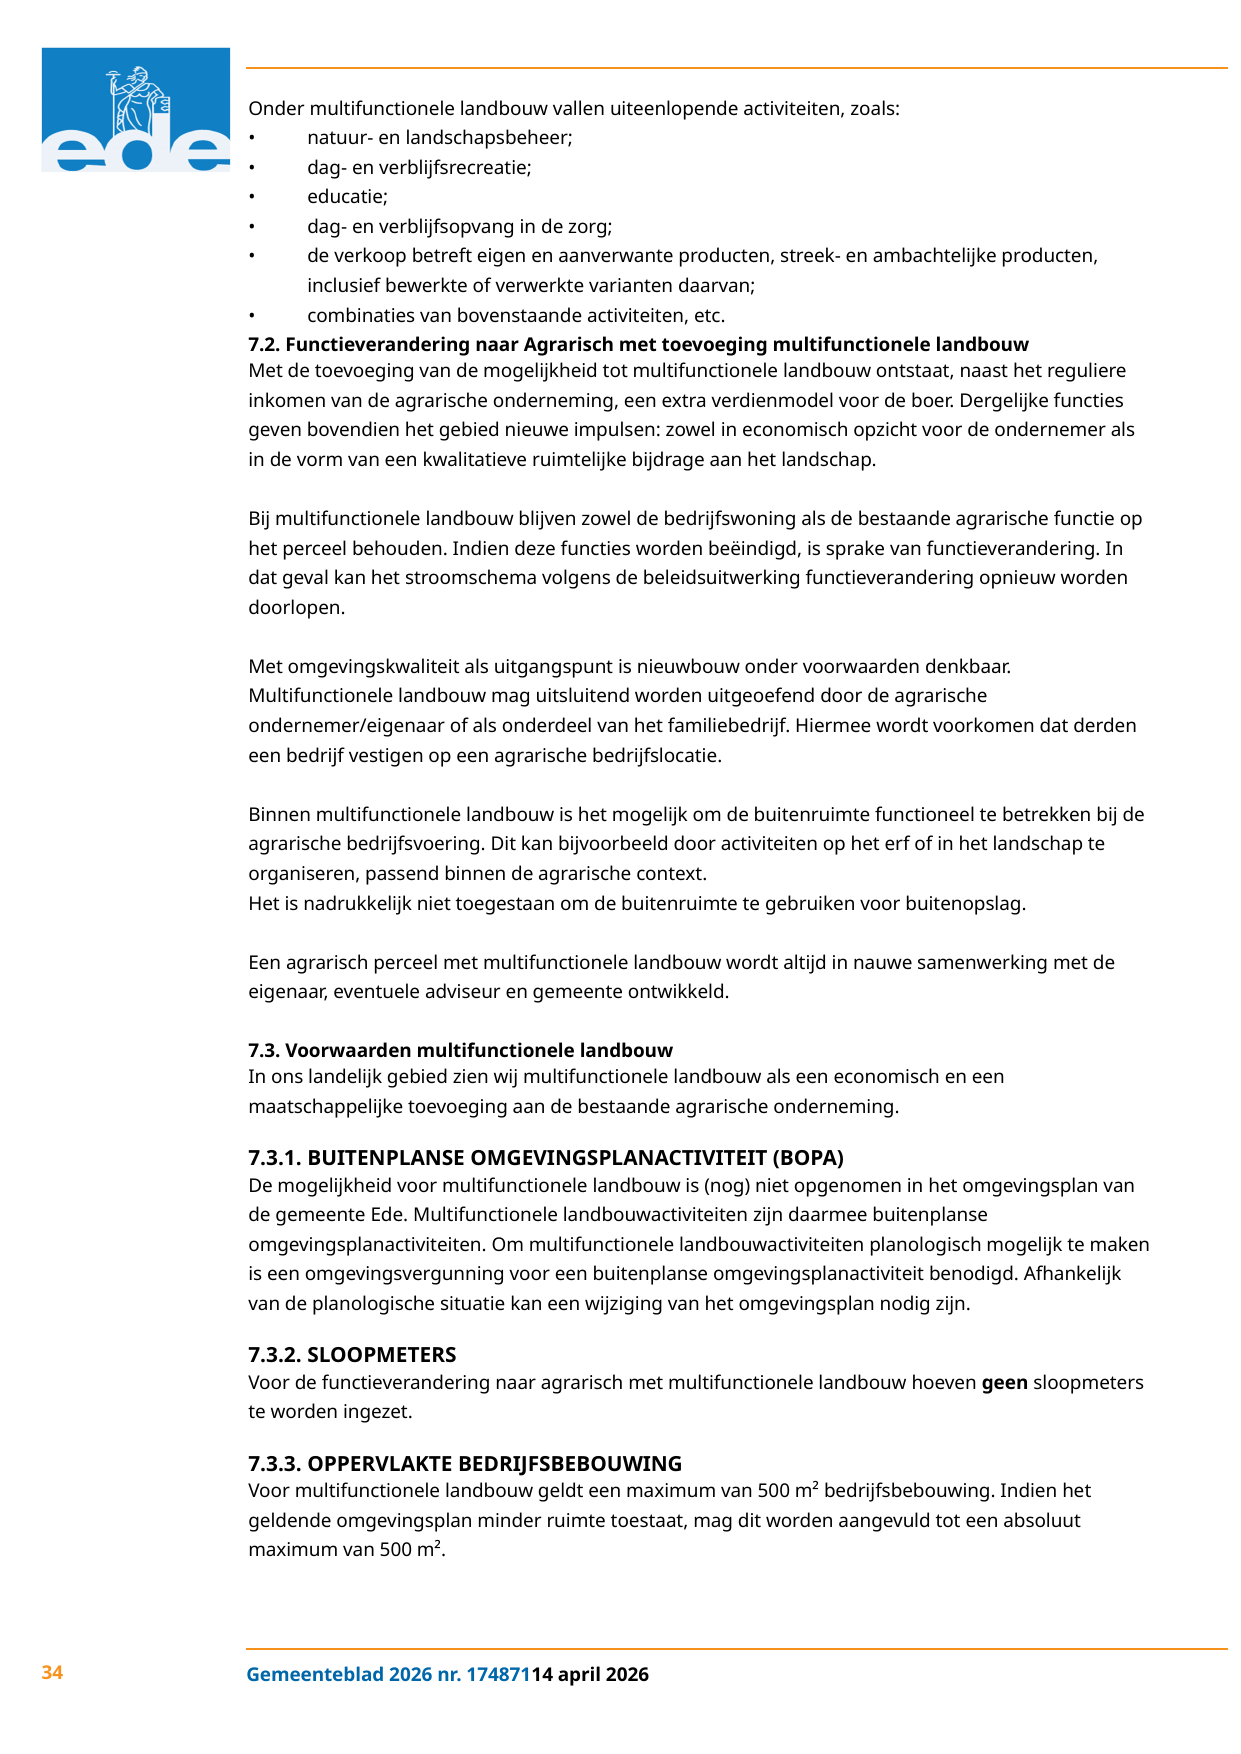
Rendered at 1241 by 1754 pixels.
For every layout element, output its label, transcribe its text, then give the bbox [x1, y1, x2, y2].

text 7.3.2. SLOOPMETERS [248, 1341, 1152, 1369]
text Onder multifunctionele landbouw vallen uiteenlopende activiteiten, zoals: [248, 95, 1152, 121]
text 7.3. Voorwaarden multifunctionele landbouw [248, 1038, 1152, 1063]
list combinaties van bovenstaande activiteiten, etc. [248, 302, 1152, 328]
text 7.3.1. BUITENPLANSE OMGEVINGSPLANACTIVITEIT (BOPA) [248, 1143, 1152, 1172]
text In ons landelijk gebied zien wij multifunctionele landbouw als een economisch en een maatschappelijke toevoeging aan de bestaande agrarische onderneming. [248, 1063, 1152, 1119]
text Voor de functieverandering naar agrarisch met multifunctionele landbouw hoeven geen sloopmeters te worden ingezet. [248, 1369, 1152, 1424]
list dag- en verblijfsrecreatie; [248, 154, 1152, 180]
list natuur- en landschapsbeheer; [248, 124, 1152, 150]
text 7.2. Functieverandering naar Agrarisch met toevoeging multifunctionele landbouw [248, 331, 1152, 357]
text Een agrarisch perceel met multifunctionele landbouw wordt altijd in nauwe samenwerking met de eigenaar, eventuele adviseur en gemeente ontwikkeld. [248, 949, 1152, 1004]
list educatie; [248, 183, 1152, 209]
list de verkoop betreft eigen en aanverwante producten, streek- en ambachtelijke producten, inclusief bewerkte of verwerkte varianten daarvan; [248, 243, 1152, 298]
text Met de toevoeging van de mogelijkheid tot multifunctionele landbouw ontstaat, naast het reguliere inkomen van de agrarische onderneming, een extra verdienmodel voor de boer. Dergelijke functies geven bovendien het gebied nieuwe impulsen: zowel in economisch opzicht voor de ondernemer als in de vorm van een kwalitatieve ruimtelijke bijdrage aan het landschap. [248, 357, 1152, 472]
text Het is nadrukkelijk niet toegestaan om de buitenruimte te gebruiken voor buitenopslag. [248, 890, 1152, 915]
text Met omgevingskwaliteit als uitgangspunt is nieuwbouw onder voorwaarden denkbaar. Multifunctionele landbouw mag uitsluitend worden uitgeoefend door de agrarische ondernemer/eigenaar of als onderdeel van het familiebedrijf. Hiermee wordt voorkomen dat derden een bedrijf vestigen op een agrarische bedrijfslocatie. [248, 653, 1152, 767]
text 7.3.3. OPPERVLAKTE BEDRIJFSBEBOUWING [248, 1449, 1152, 1477]
text Binnen multifunctionele landbouw is het mogelijk om de buitenruimte functioneel te betrekken bij de agrarische bedrijfsvoering. Dit kan bijvoorbeeld door activiteiten op het erf of in het landschap te organiseren, passend binnen de agrarische context. [248, 801, 1152, 886]
text Voor multifunctionele landbouw geldt een maximum van 500 m² bedrijfsbebouwing. Indien het geldende omgevingsplan minder ruimte toestaat, mag dit worden aangevuld tot een absoluut maximum van 500 m². [248, 1477, 1152, 1562]
text Bij multifunctionele landbouw blijven zowel de bedrijfswoning als de bestaande agrarische functie op het perceel behouden. Indien deze functies worden beëindigd, is sprake van functieverandering. In dat geval kan het stroomschema volgens de beleidsuitwerking functieverandering opnieuw worden doorlopen. [248, 505, 1152, 619]
list dag- en verblijfsopvang in de zorg; [248, 213, 1152, 239]
picture [41, 47, 231, 172]
text De mogelijkheid voor multifunctionele landbouw is (nog) niet opgenomen in het omgevingsplan van de gemeente Ede. Multifunctionele landbouwactiviteiten zijn daarmee buitenplanse omgevingsplanactiviteiten. Om multifunctionele landbouwactiviteiten planologisch mogelijk te maken is een omgevingsvergunning voor een buitenplanse omgevingsplanactiviteit benodigd. Afhankelijk van de planologische situatie kan een wijziging van het omgevingsplan nodig zijn. [248, 1172, 1152, 1316]
